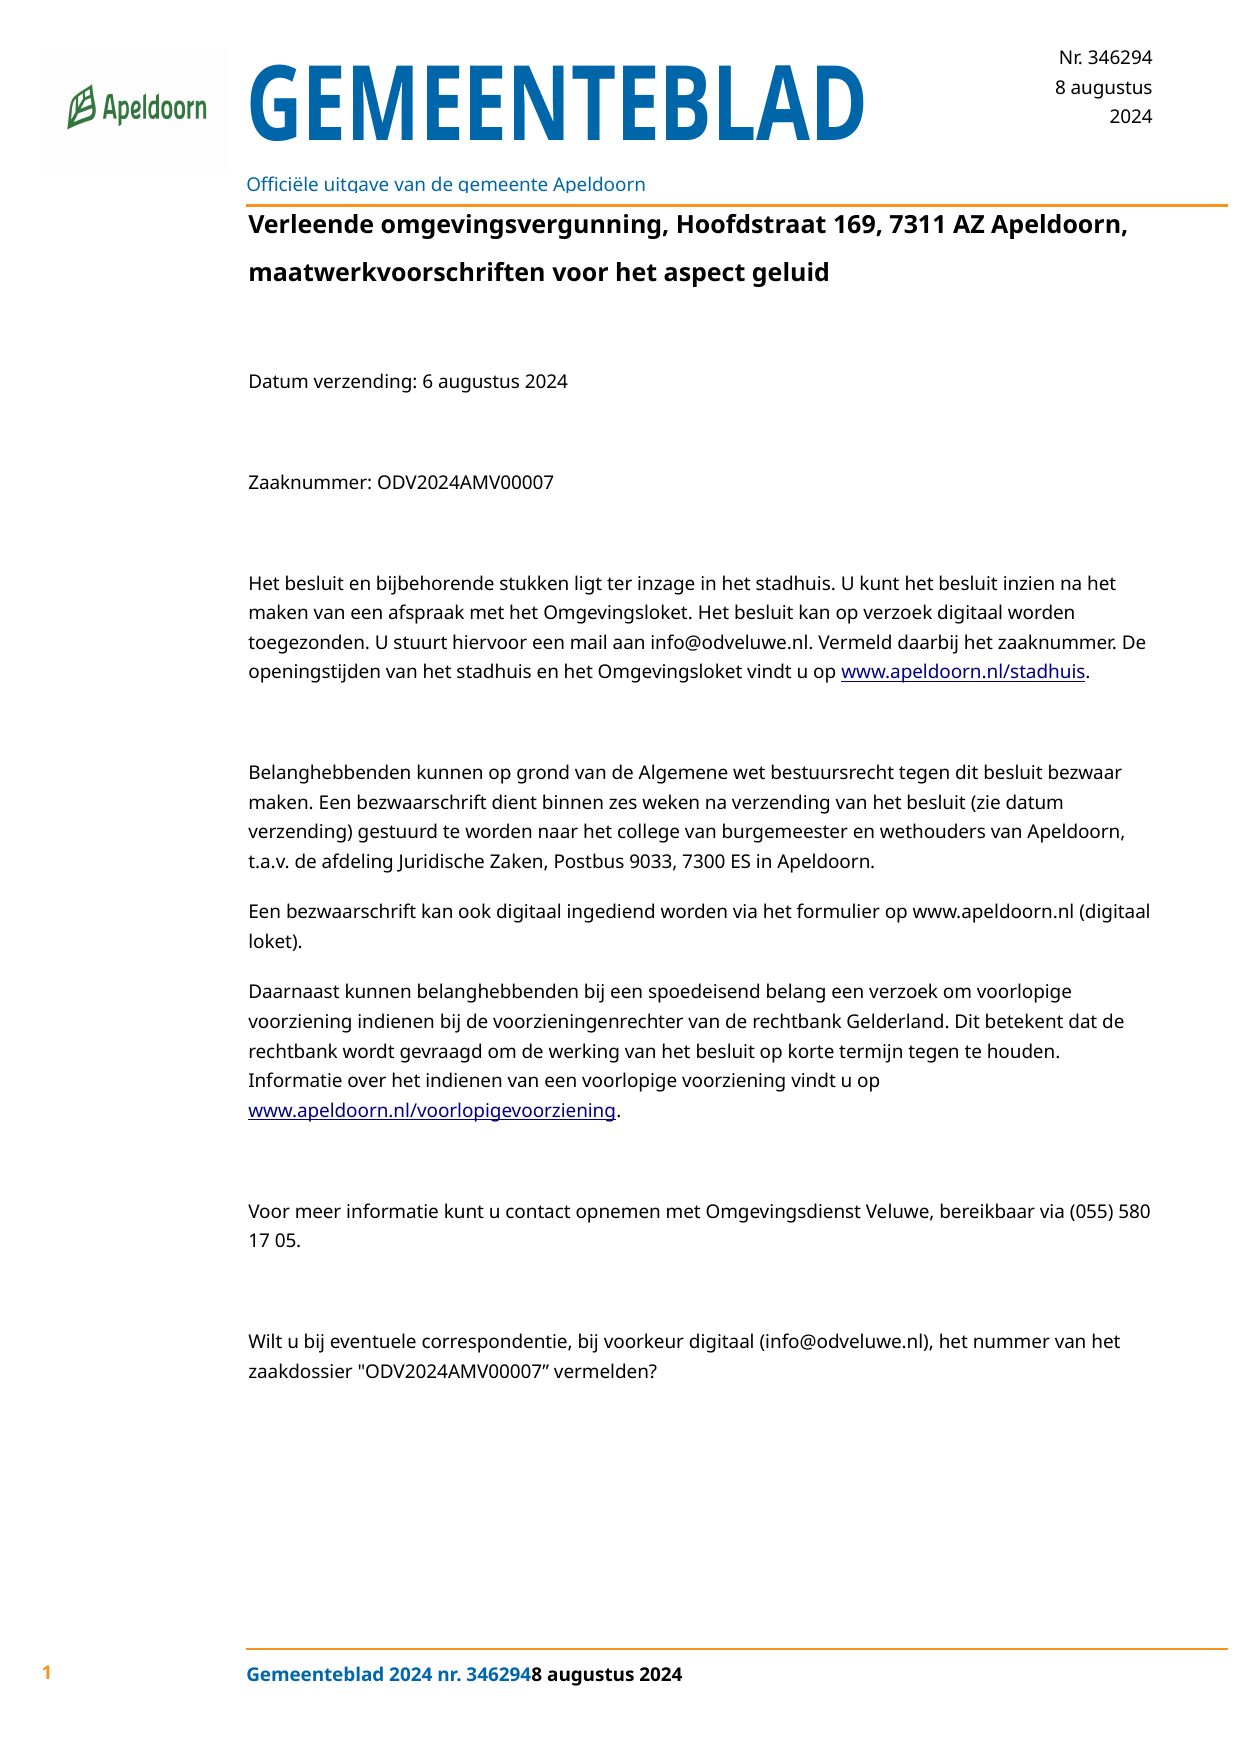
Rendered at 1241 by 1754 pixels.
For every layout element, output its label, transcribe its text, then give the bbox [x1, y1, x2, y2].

text Wilt u bij eventuele correspondentie, bij voorkeur digitaal (info@odveluwe.nl), het nummer van het zaakdossier "ODV2024AMV00007” vermelden? [248, 1328, 1152, 1384]
text Datum verzending: 6 augustus 2024 [248, 368, 1152, 394]
text Het besluit en bijbehorende stukken ligt ter inzage in het stadhuis. U kunt het besluit inzien na het maken van een afspraak met het Omgevingsloket. Het besluit kan op verzoek digitaal worden toegezonden. U stuurt hiervoor een mail aan info@odveluwe.nl. Vermeld daarbij het zaaknummer. De openingstijden van het stadhuis en het Omgevingsloket vindt u op www.apeldoorn.nl/stadhuis. [248, 570, 1152, 684]
text Belanghebbenden kunnen op grond van de Algemene wet bestuursrecht tegen dit besluit bezwaar maken. Een bezwaarschrift dient binnen zes weken na verzending van het besluit (zie datum verzending) gestuurd te worden naar het college van burgemeester en wethouders van Apeldoorn, t.a.v. de afdeling Juridische Zaken, Postbus 9033, 7300 ES in Apeldoorn. [248, 759, 1152, 874]
text Voor meer informatie kunt u contact opnemen met Omgevingsdienst Veluwe, bereikbaar via (055) 580 17 05. [248, 1198, 1152, 1253]
text Verleende omgevingsvergunning, Hoofdstraat 169, 7311 AZ Apeldoorn, maatwerkvoorschriften voor het aspect geluid [248, 207, 1152, 288]
text Daarnaast kunnen belanghebbenden bij een spoedeisend belang een verzoek om voorlopige voorziening indienen bij de voorzieningenrechter van de rechtbank Gelderland. Dit betekent dat de rechtbank wordt gevraagd om de werking van het besluit op korte termijn tegen te houden. Informatie over het indienen van een voorlopige voorziening vindt u op www.apeldoorn.nl/voorlopigevoorziening. [248, 979, 1152, 1123]
picture [41, 47, 231, 172]
text Zaaknummer: ODV2024AMV00007 [248, 469, 1152, 495]
text Een bezwaarschrift kan ook digitaal ingediend worden via het formulier op www.apeldoorn.nl (digitaal loket). [248, 899, 1152, 954]
